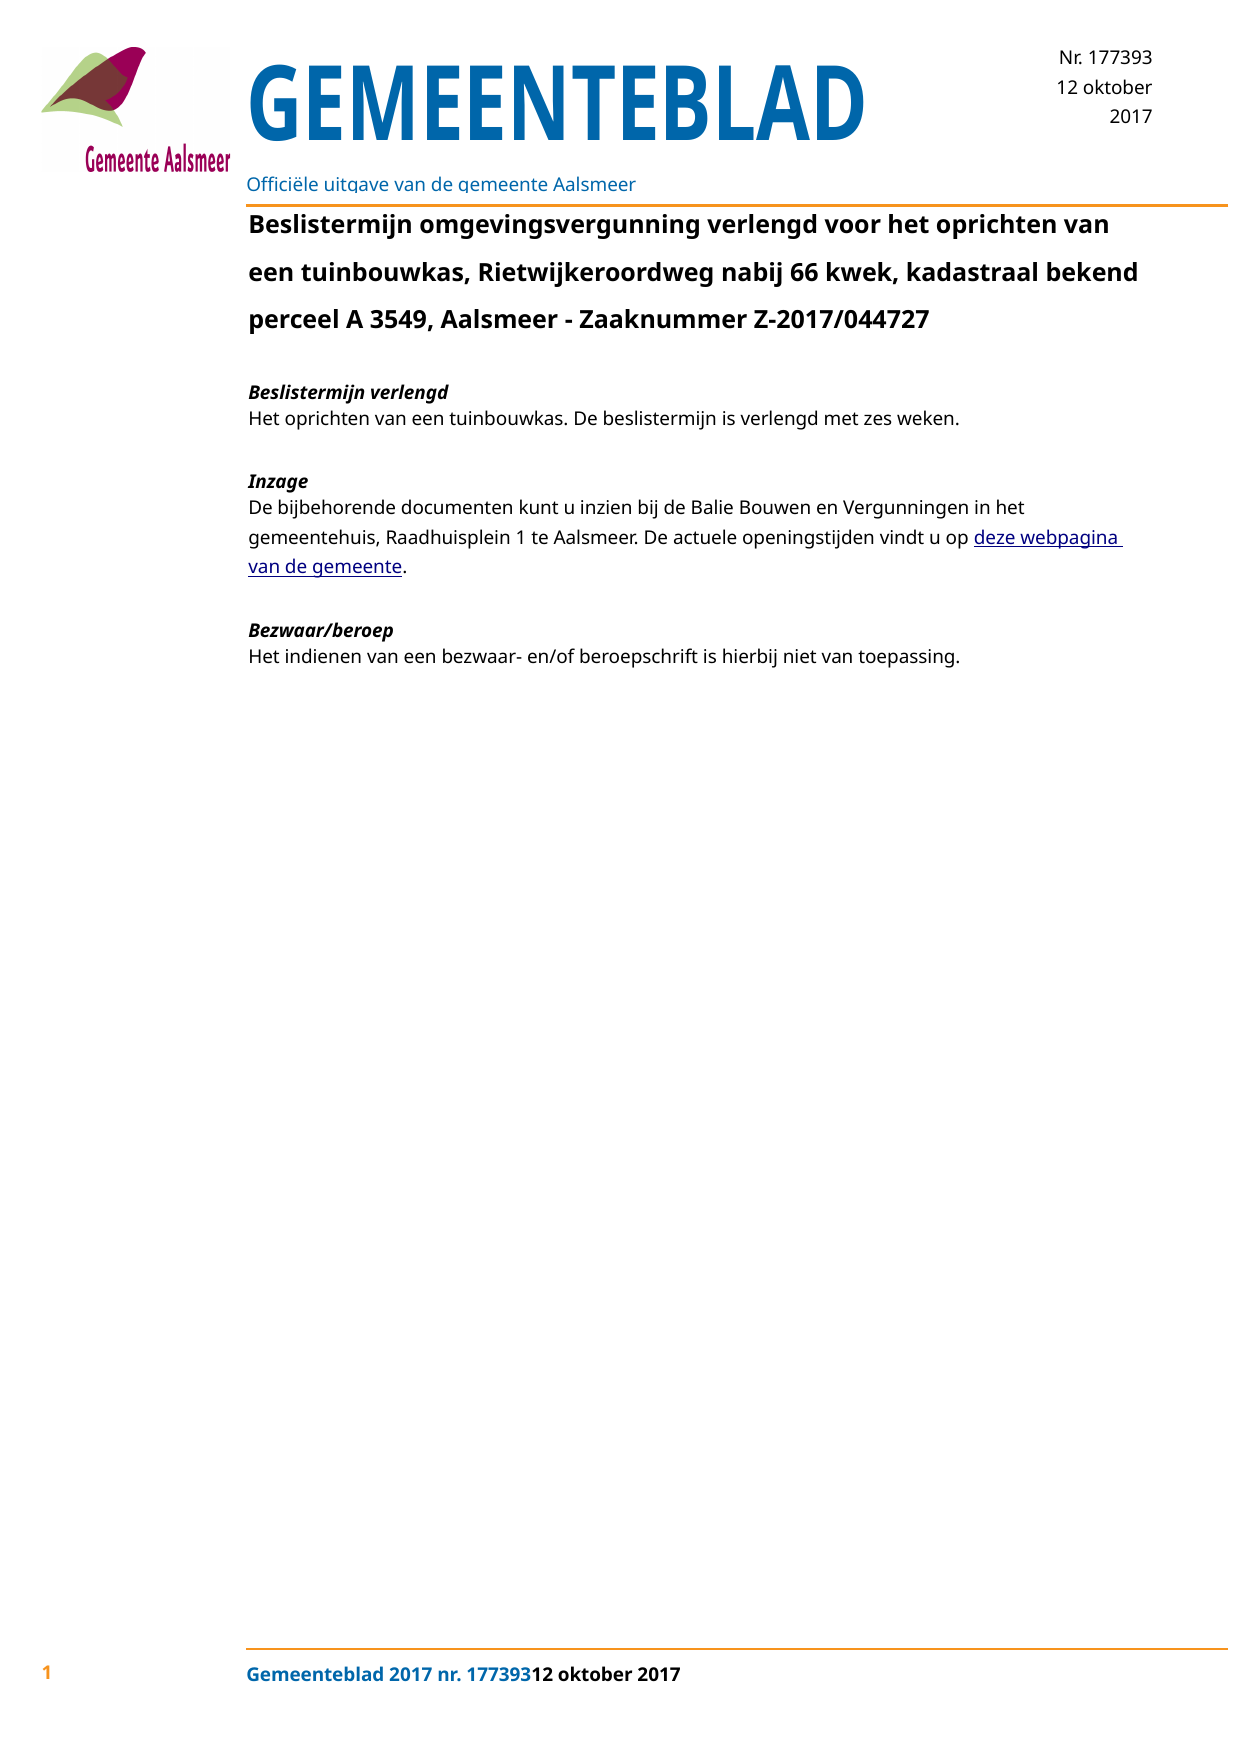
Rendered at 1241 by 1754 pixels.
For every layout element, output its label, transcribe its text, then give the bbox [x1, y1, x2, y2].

text Het oprichten van een tuinbouwkas. De beslistermijn is verlengd met zes weken. [248, 405, 1152, 431]
text Beslistermijn verlengd [248, 379, 1152, 405]
text Bezwaar/beroep [248, 618, 1152, 643]
text Beslistermijn omgevingsvergunning verlengd voor het oprichten van een tuinbouwkas, Rietwijkeroordweg nabij 66 kwek, kadastraal bekend perceel A 3549, Aalsmeer - Zaaknummer Z-2017/044727 [248, 207, 1152, 336]
text Inzage [248, 469, 1152, 494]
picture [41, 47, 231, 172]
text Het indienen van een bezwaar- en/of beroepschrift is hierbij niet van toepassing. [248, 643, 1152, 669]
text De bijbehorende documenten kunt u inzien bij de Balie Bouwen en Vergunningen in het gemeentehuis, Raadhuisplein 1 te Aalsmeer. De actuele openingstijden vindt u op deze webpagina van de gemeente. [248, 494, 1152, 579]
